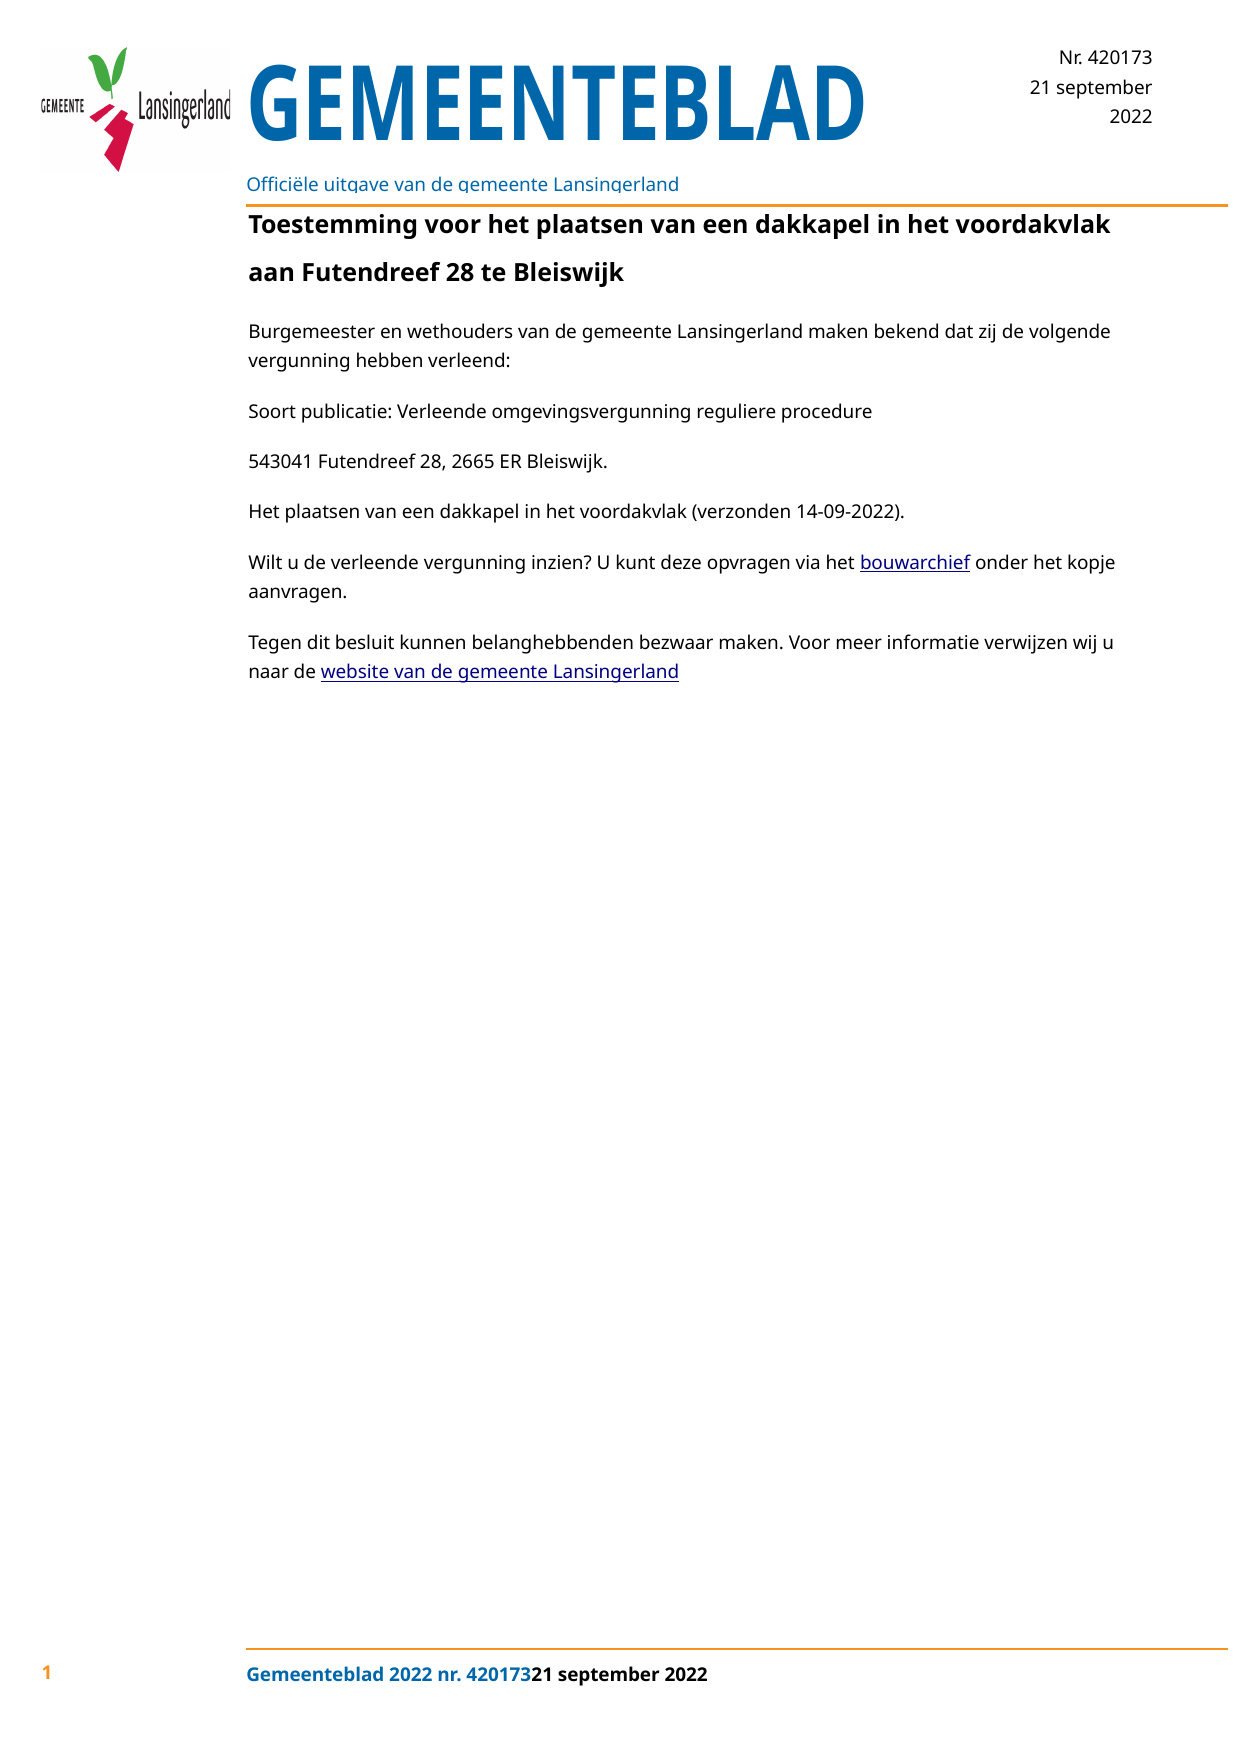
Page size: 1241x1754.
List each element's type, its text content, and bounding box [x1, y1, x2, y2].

text Tegen dit besluit kunnen belanghebbenden bezwaar maken. Voor meer informatie verwijzen wij u naar de website van de gemeente Lansingerland [248, 629, 1152, 684]
text Het plaatsen van een dakkapel in het voordakvlak (verzonden 14-09-2022). [248, 499, 1152, 524]
text 543041 Futendreef 28, 2665 ER Bleiswijk. [248, 448, 1152, 474]
text Wilt u de verleende vergunning inzien? U kunt deze opvragen via het bouwarchief onder het kopje aanvragen. [248, 549, 1152, 604]
text Toestemming voor het plaatsen van een dakkapel in het voordakvlak aan Futendreef 28 te Bleiswijk [248, 207, 1152, 288]
picture [41, 47, 231, 172]
text Burgemeester en wethouders van de gemeente Lansingerland maken bekend dat zij de volgende vergunning hebben verleend: [248, 318, 1152, 373]
text Soort publicatie: Verleende omgevingsvergunning reguliere procedure [248, 398, 1152, 424]
